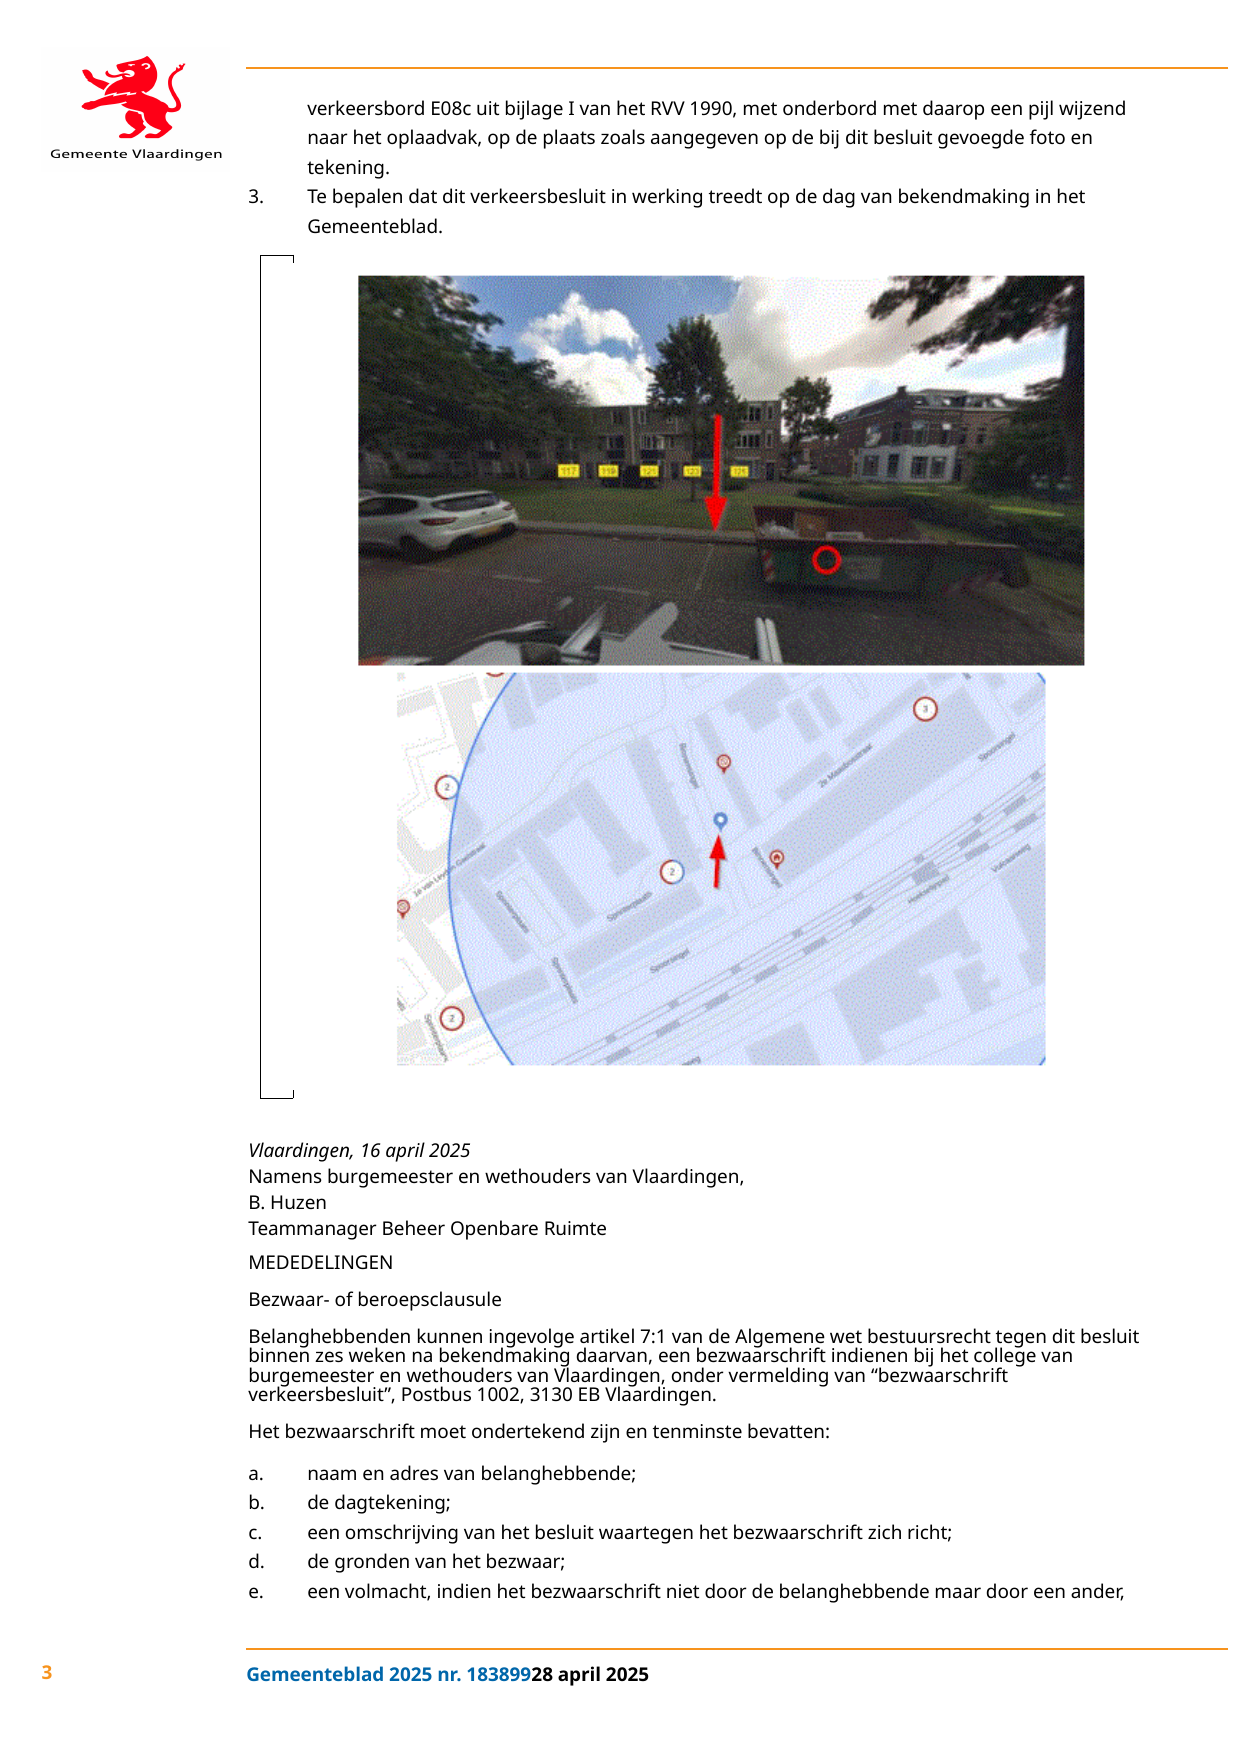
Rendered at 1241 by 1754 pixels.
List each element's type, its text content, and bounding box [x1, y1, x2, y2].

list de gronden van het bezwaar; [248, 1549, 1152, 1574]
text B. Huzen [248, 1189, 1152, 1215]
text Namens burgemeester en wethouders van Vlaardingen, [248, 1163, 1152, 1189]
text MEDEDELINGEN [248, 1254, 1152, 1273]
list verkeersbord E08c uit bijlage I van het RVV 1990, met onderbord met daarop een pijl wijzend naar het oplaadvak, op de plaats zoals aangegeven op de bij dit besluit gevoegde foto en tekening. [248, 95, 1152, 180]
list de dagtekening; [248, 1489, 1152, 1515]
text Belanghebbenden kunnen ingevolge artikel 7:1 van de Algemene wet bestuursrecht tegen dit besluit binnen zes weken na bekendmaking daarvan, een bezwaarschrift indienen bij het college van burgemeester en wethouders van Vlaardingen, onder vermelding van “bezwaarschrift verkeersbesluit”, Postbus 1002, 3130 EB Vlaardingen. [248, 1328, 1152, 1405]
list Te bepalen dat dit verkeersbesluit in werking treedt op de dag van bekendmaking in het Gemeenteblad. [248, 183, 1152, 239]
picture [41, 47, 231, 172]
text Het bezwaarschrift moet ondertekend zijn en tenminste bevatten: [248, 1423, 1152, 1442]
list een omschrijving van het besluit waartegen het bezwaarschrift zich richt; [248, 1519, 1152, 1545]
list naam en adres van belanghebbende; [248, 1460, 1152, 1486]
text Bezwaar- of beroepsclausule [248, 1291, 1152, 1311]
list een volmacht, indien het bezwaarschrift niet door de belanghebbende maar door een ander, [248, 1578, 1152, 1604]
text Teammanager Beheer Openbare Ruimte [248, 1215, 1152, 1241]
text Vlaardingen, 16 april 2025 [248, 1138, 1152, 1163]
picture [268, 263, 1155, 1090]
